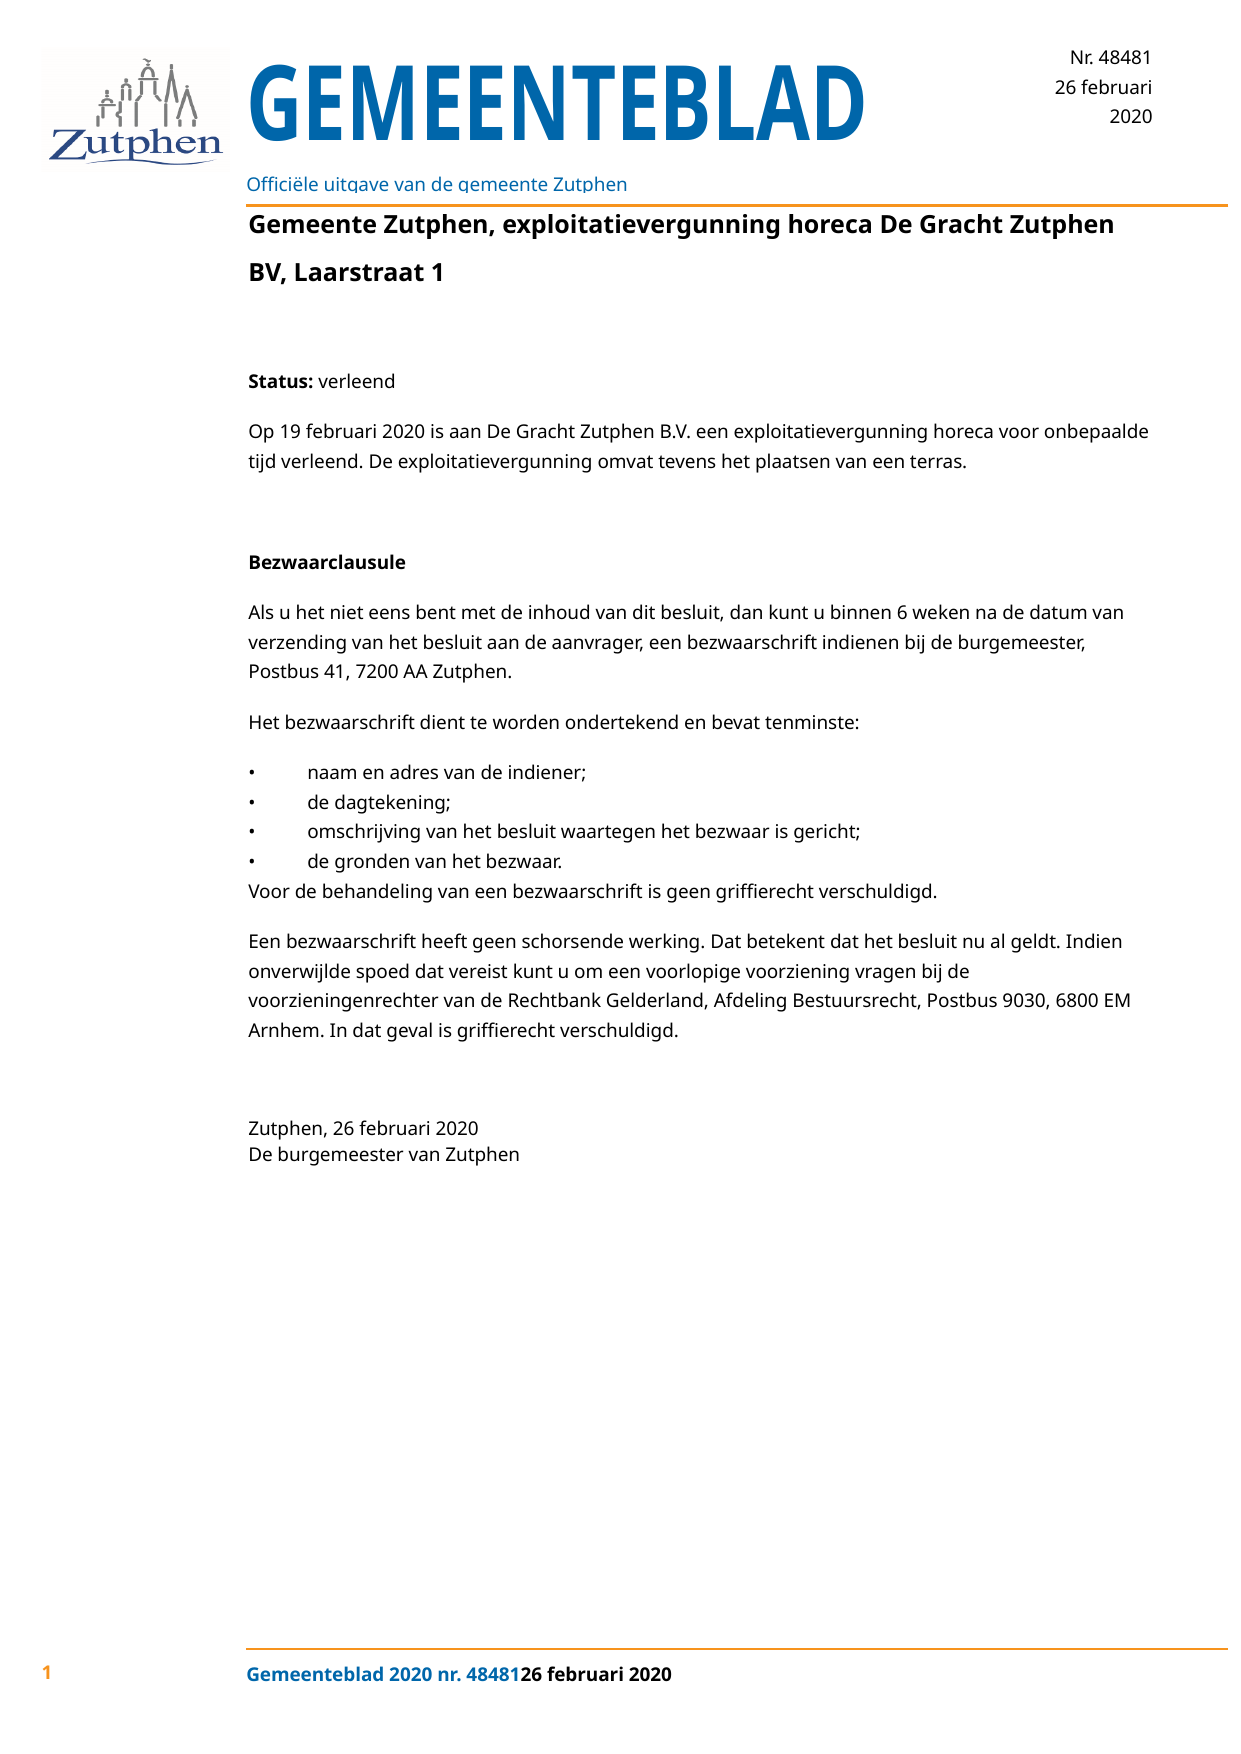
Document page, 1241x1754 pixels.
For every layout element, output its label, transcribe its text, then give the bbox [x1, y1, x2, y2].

text Gemeente Zutphen, exploitatievergunning horeca De Gracht Zutphen BV, Laarstraat 1 [248, 207, 1152, 288]
list de dagtekening; [248, 789, 1152, 815]
text Voor de behandeling van een bezwaarschrift is geen griffierecht verschuldigd. [248, 878, 1152, 904]
text Bezwaarclausule [248, 549, 1152, 575]
text Het bezwaarschrift dient te worden ondertekend en bevat tenminste: [248, 709, 1152, 735]
text De burgemeester van Zutphen [248, 1141, 1152, 1167]
text Op 19 februari 2020 is aan De Gracht Zutphen B.V. een exploitatievergunning horeca voor onbepaalde tijd verleend. De exploitatievergunning omvat tevens het plaatsen van een terras. [248, 419, 1152, 474]
list naam en adres van de indiener; [248, 759, 1152, 785]
text Status: verleend [248, 368, 1152, 394]
list de gronden van het bezwaar. [248, 848, 1152, 874]
text Een bezwaarschrift heeft geen schorsende werking. Dat betekent dat het besluit nu al geldt. Indien onverwijlde spoed dat vereist kunt u om een voorlopige voorziening vragen bij de voorzieningenrechter van de Rechtbank Gelderland, Afdeling Bestuursrecht, Postbus 9030, 6800 EM Arnhem. In dat geval is griffierecht verschuldigd. [248, 928, 1152, 1043]
text Als u het niet eens bent met de inhoud van dit besluit, dan kunt u binnen 6 weken na de datum van verzending van het besluit aan de aanvrager, een bezwaarschrift indienen bij de burgemeester, Postbus 41, 7200 AA Zutphen. [248, 599, 1152, 684]
list omschrijving van het besluit waartegen het bezwaar is gericht; [248, 819, 1152, 844]
picture [41, 47, 231, 172]
text Zutphen, 26 februari 2020 [248, 1115, 1152, 1141]
